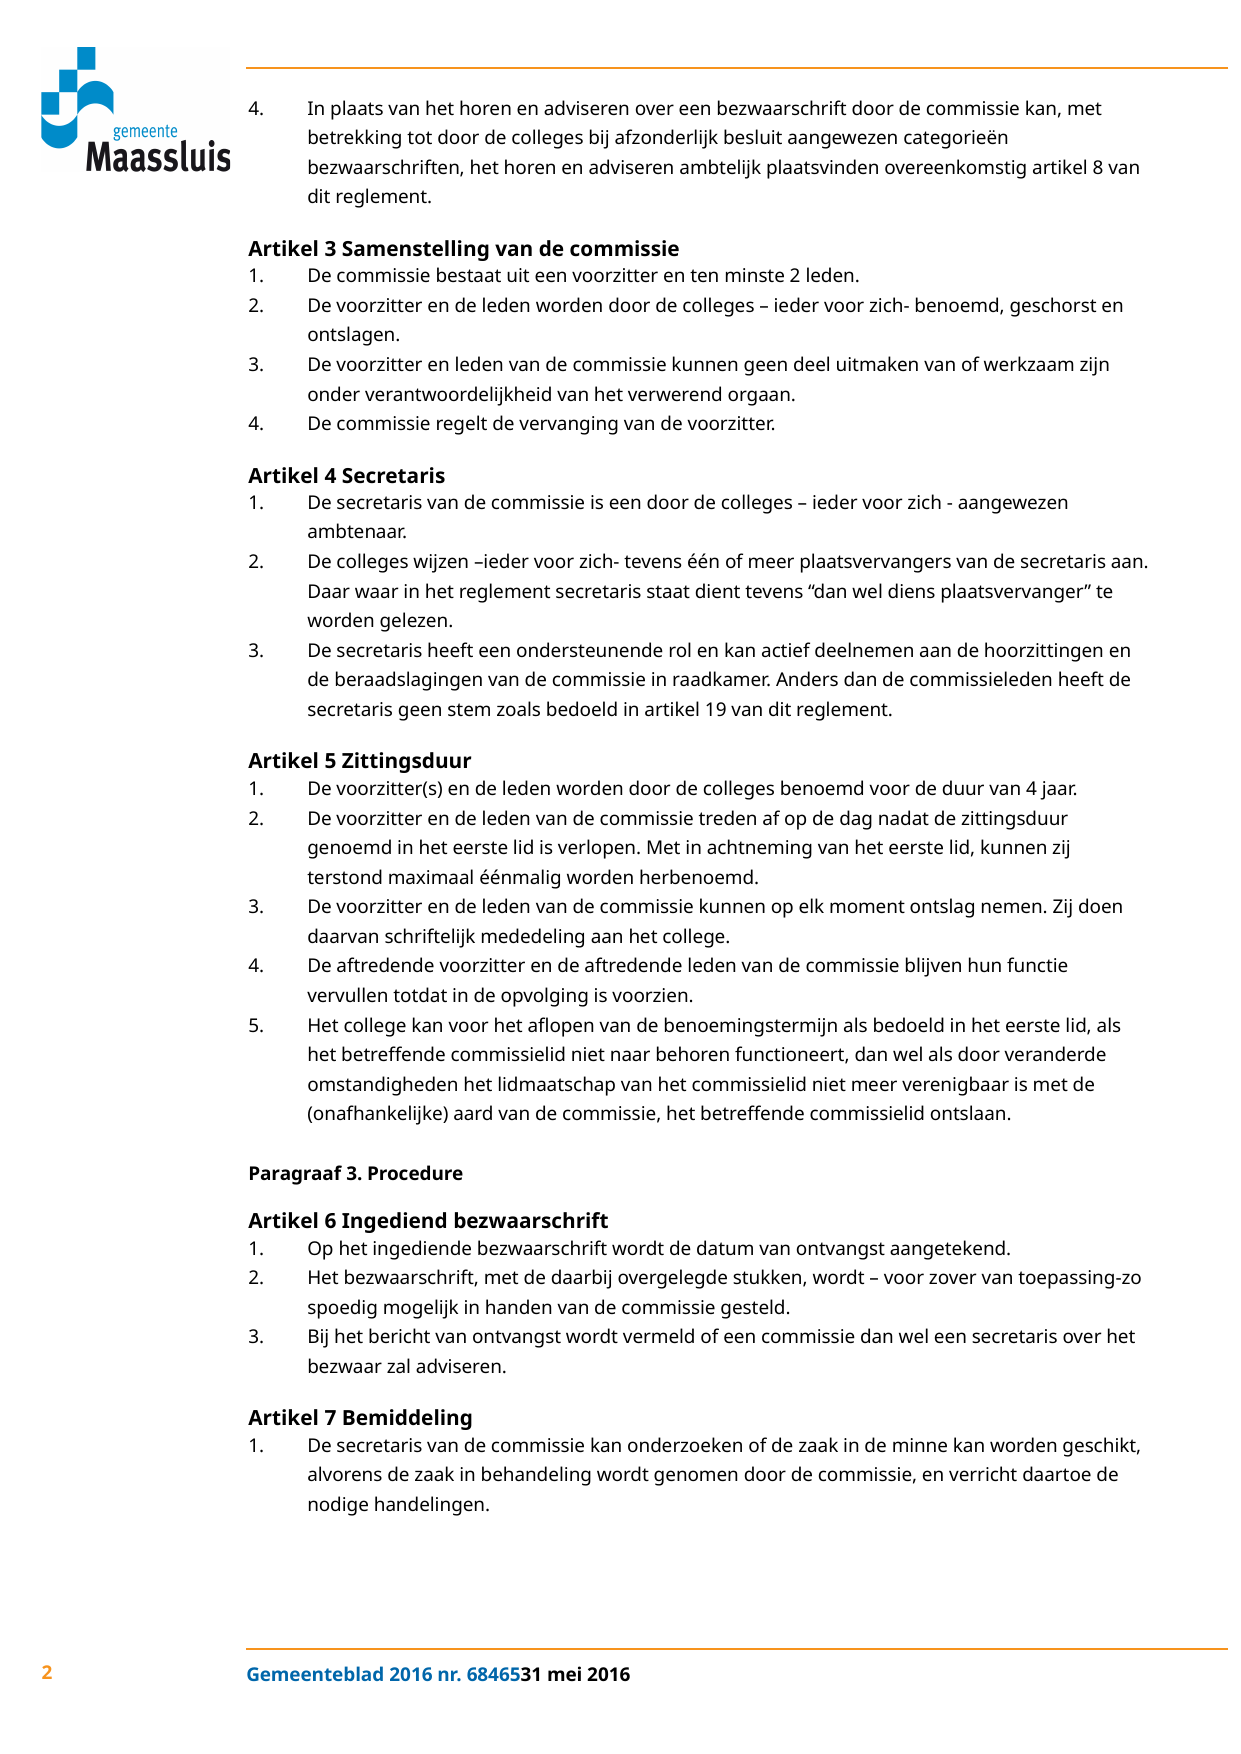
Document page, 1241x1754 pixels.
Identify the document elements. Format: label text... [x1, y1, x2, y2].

list Op het ingediende bezwaarschrift wordt de datum van ontvangst aangetekend. [248, 1235, 1152, 1260]
list Het bezwaarschrift, met de daarbij overgelegde stukken, wordt – voor zover van toepassing-zo spoedig mogelijk in handen van de commissie gesteld. [248, 1264, 1152, 1319]
list Het college kan voor het aflopen van de benoemingstermijn als bedoeld in het eerste lid, als het betreffende commissielid niet naar behoren functioneert, dan wel als door veranderde omstandigheden het lidmaatschap van het commissielid niet meer verenigbaar is met de (onafhankelijke) aard van de commissie, het betreffende commissielid ontslaan. [248, 1012, 1152, 1126]
list De commissie bestaat uit een voorzitter en ten minste 2 leden. [248, 262, 1152, 288]
list Bij het bericht van ontvangst wordt vermeld of een commissie dan wel een secretaris over het bezwaar zal adviseren. [248, 1323, 1152, 1379]
list De voorzitter(s) en de leden worden door de colleges benoemd voor de duur van 4 jaar. [248, 775, 1152, 801]
list In plaats van het horen en adviseren over een bezwaarschrift door de commissie kan, met betrekking tot door de colleges bij afzonderlijk besluit aangewezen categorieën bezwaarschriften, het horen en adviseren ambtelijk plaatsvinden overeenkomstig artikel 8 van dit reglement. [248, 95, 1152, 209]
list De voorzitter en leden van de commissie kunnen geen deel uitmaken van of werkzaam zijn onder verantwoordelijkheid van het verwerend orgaan. [248, 351, 1152, 406]
picture [41, 47, 231, 172]
list De voorzitter en de leden worden door de colleges – ieder voor zich- benoemd, geschorst en ontslagen. [248, 292, 1152, 347]
text Artikel 7 Bemiddeling [248, 1403, 1152, 1432]
text Artikel 3 Samenstelling van de commissie [248, 234, 1152, 262]
list De voorzitter en de leden van de commissie treden af op de dag nadat de zittingsduur genoemd in het eerste lid is verlopen. Met in achtneming van het eerste lid, kunnen zij terstond maximaal éénmalig worden herbenoemd. [248, 805, 1152, 889]
text Artikel 6 Ingediend bezwaarschrift [248, 1206, 1152, 1235]
text Artikel 4 Secretaris [248, 461, 1152, 489]
text Paragraaf 3. Procedure [248, 1160, 1152, 1185]
list De secretaris van de commissie kan onderzoeken of de zaak in de minne kan worden geschikt, alvorens de zaak in behandeling wordt genomen door de commissie, en verricht daartoe de nodige handelingen. [248, 1432, 1152, 1517]
list De voorzitter en de leden van de commissie kunnen op elk moment ontslag nemen. Zij doen daarvan schriftelijk mededeling aan het college. [248, 893, 1152, 949]
list De secretaris heeft een ondersteunende rol en kan actief deelnemen aan de hoorzittingen en de beraadslagingen van de commissie in raadkamer. Anders dan de commissieleden heeft de secretaris geen stem zoals bedoeld in artikel 19 van dit reglement. [248, 637, 1152, 722]
list De secretaris van de commissie is een door de colleges – ieder voor zich - aangewezen ambtenaar. [248, 489, 1152, 544]
list De colleges wijzen –ieder voor zich- tevens één of meer plaatsvervangers van de secretaris aan. Daar waar in het reglement secretaris staat dient tevens “dan wel diens plaatsvervanger” te worden gelezen. [248, 548, 1152, 633]
picture [41, 47, 77, 92]
list De commissie regelt de vervanging van de voorzitter. [248, 410, 1152, 436]
text Artikel 5 Zittingsduur [248, 747, 1152, 775]
list De aftredende voorzitter en de aftredende leden van de commissie blijven hun functie vervullen totdat in de opvolging is voorzien. [248, 953, 1152, 1008]
